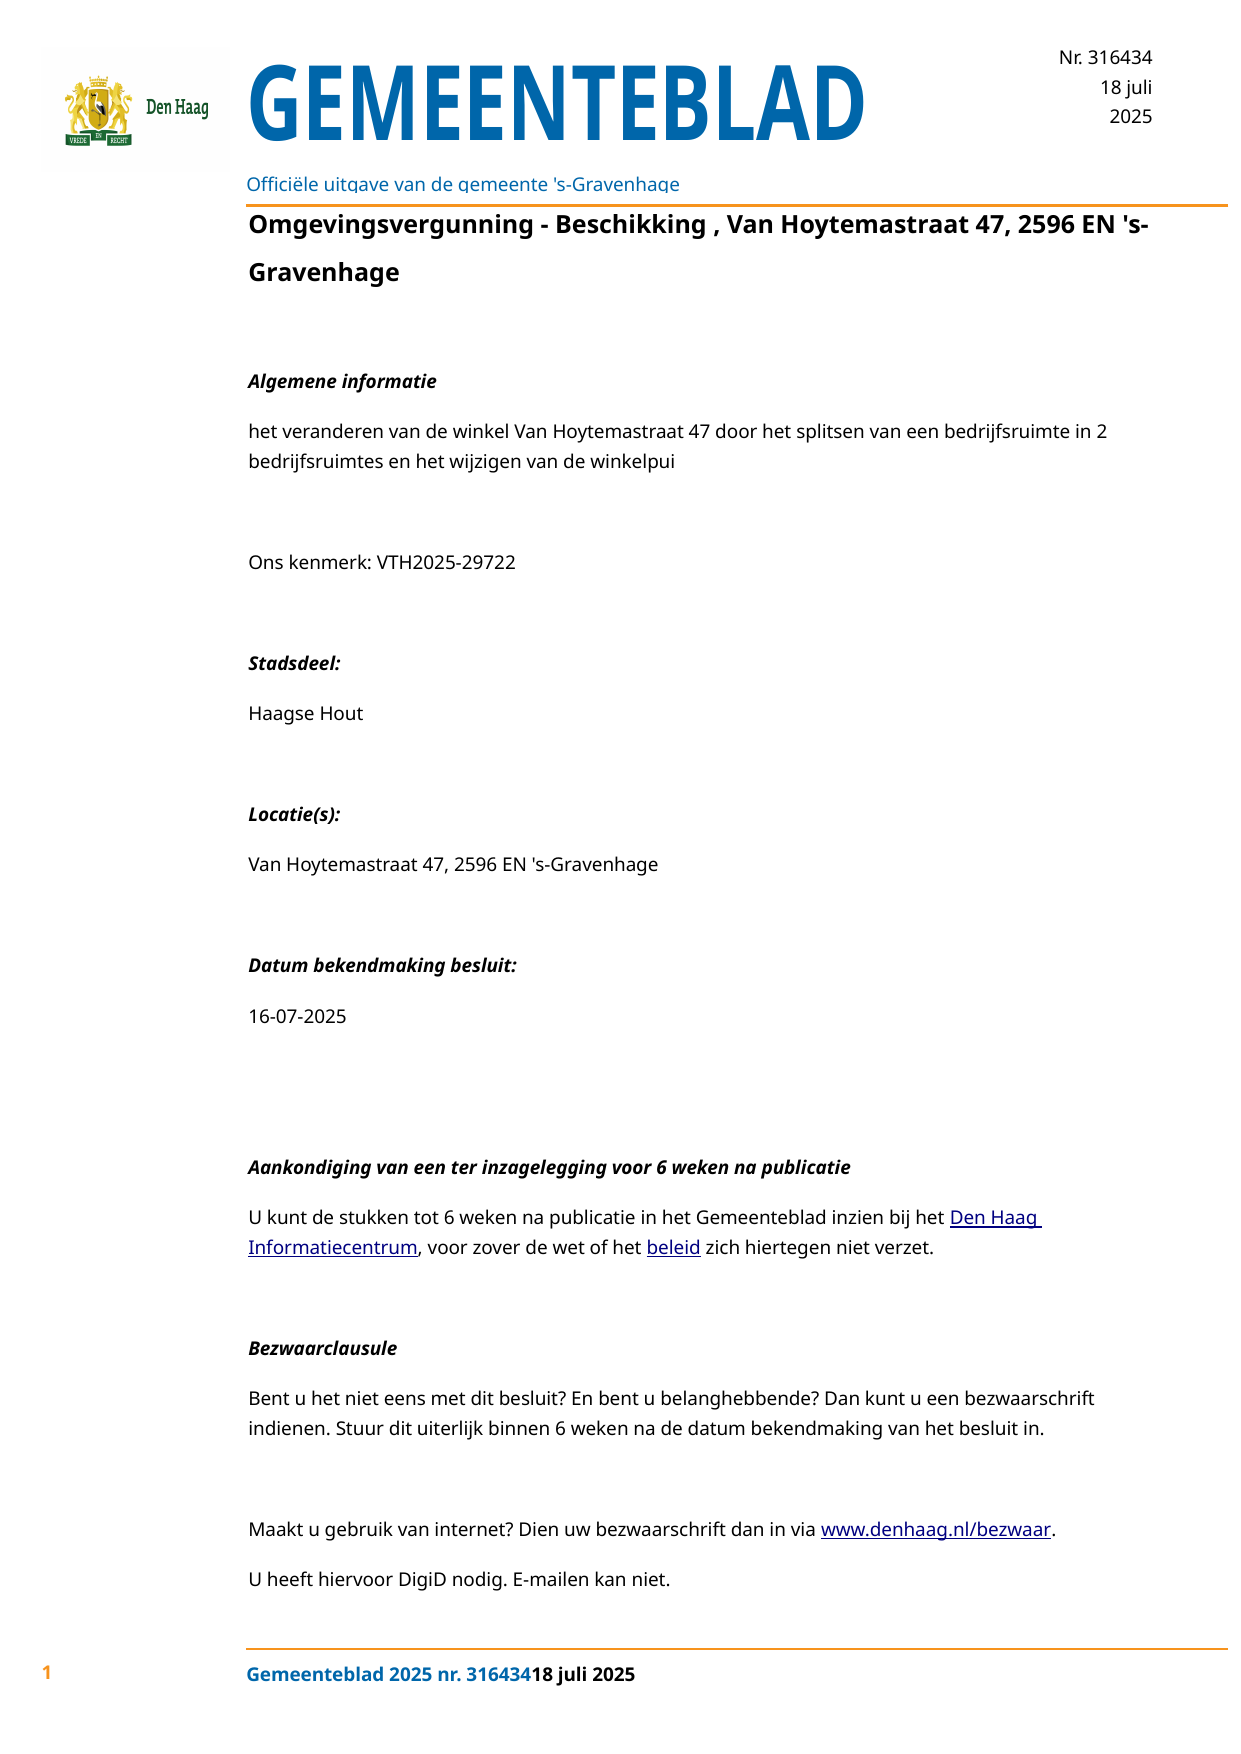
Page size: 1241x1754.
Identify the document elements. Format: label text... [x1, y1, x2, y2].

text Bent u het niet eens met dit besluit? En bent u belanghebbende? Dan kunt u een bezwaarschrift indienen. Stuur dit uiterlijk binnen 6 weken na de datum bekendmaking van het besluit in. [248, 1385, 1152, 1441]
text Stadsdeel: [248, 650, 1152, 676]
text Maakt u gebruik van internet? Dien uw bezwaarschrift dan in via www.denhaag.nl/bezwaar. [248, 1516, 1152, 1542]
text U heeft hiervoor DigiD nodig. E-mailen kan niet. [248, 1566, 1152, 1592]
text het veranderen van de winkel Van Hoytemastraat 47 door het splitsen van een bedrijfsruimte in 2 bedrijfsruimtes en het wijzigen van de winkelpui [248, 419, 1152, 474]
text Omgevingsvergunning - Beschikking , Van Hoytemastraat 47, 2596 EN 's-Gravenhage [248, 207, 1152, 288]
text Aankondiging van een ter inzagelegging voor 6 weken na publicatie [248, 1154, 1152, 1180]
text Ons kenmerk: VTH2025-29722 [248, 549, 1152, 575]
text Algemene informatie [248, 368, 1152, 394]
text Datum bekendmaking besluit: [248, 952, 1152, 978]
text Haagse Hout [248, 700, 1152, 726]
text 16-07-2025 [248, 1003, 1152, 1029]
picture [41, 47, 231, 172]
text Locatie(s): [248, 801, 1152, 827]
text U kunt de stukken tot 6 weken na publicatie in het Gemeenteblad inzien bij het Den Haag Informatiecentrum, voor zover de wet of het beleid zich hiertegen niet verzet. [248, 1204, 1152, 1260]
text Bezwaarclausule [248, 1335, 1152, 1361]
text Van Hoytemastraat 47, 2596 EN 's-Gravenhage [248, 852, 1152, 877]
